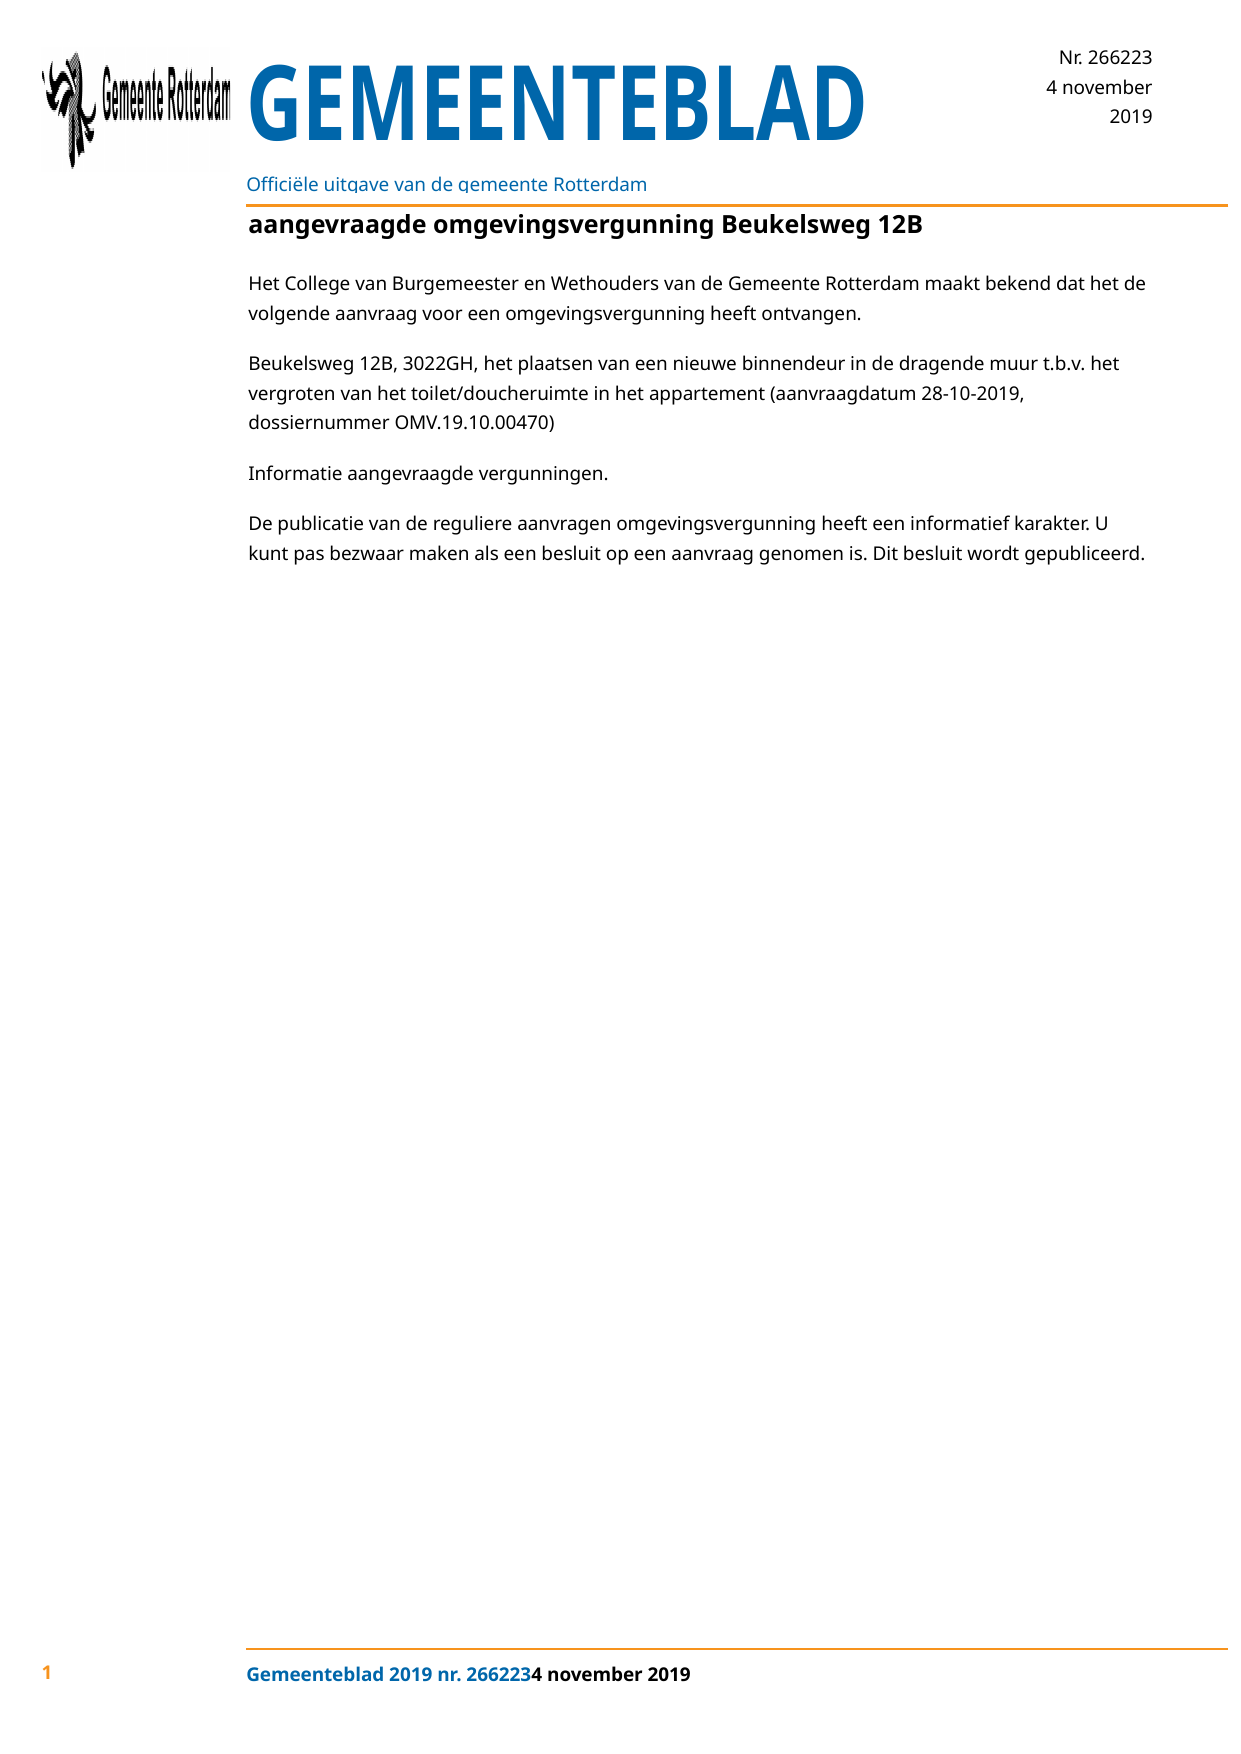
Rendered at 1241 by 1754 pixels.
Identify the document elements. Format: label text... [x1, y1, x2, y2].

text Beukelsweg 12B, 3022GH, het plaatsen van een nieuwe binnendeur in de dragende muur t.b.v. het vergroten van het toilet/doucheruimte in het appartement (aanvraagdatum 28-10-2019, dossiernummer OMV.19.10.00470) [248, 350, 1152, 435]
picture [41, 47, 231, 172]
text Het College van Burgemeester en Wethouders van de Gemeente Rotterdam maakt bekend dat het de volgende aanvraag voor een omgevingsvergunning heeft ontvangen. [248, 270, 1152, 326]
text aangevraagde omgevingsvergunning Beukelsweg 12B [248, 207, 1152, 241]
text De publicatie van de reguliere aanvragen omgevingsvergunning heeft een informatief karakter. U kunt pas bezwaar maken als een besluit op een aanvraag genomen is. Dit besluit wordt gepubliceerd. [248, 510, 1152, 566]
text Informatie aangevraagde vergunningen. [248, 460, 1152, 486]
